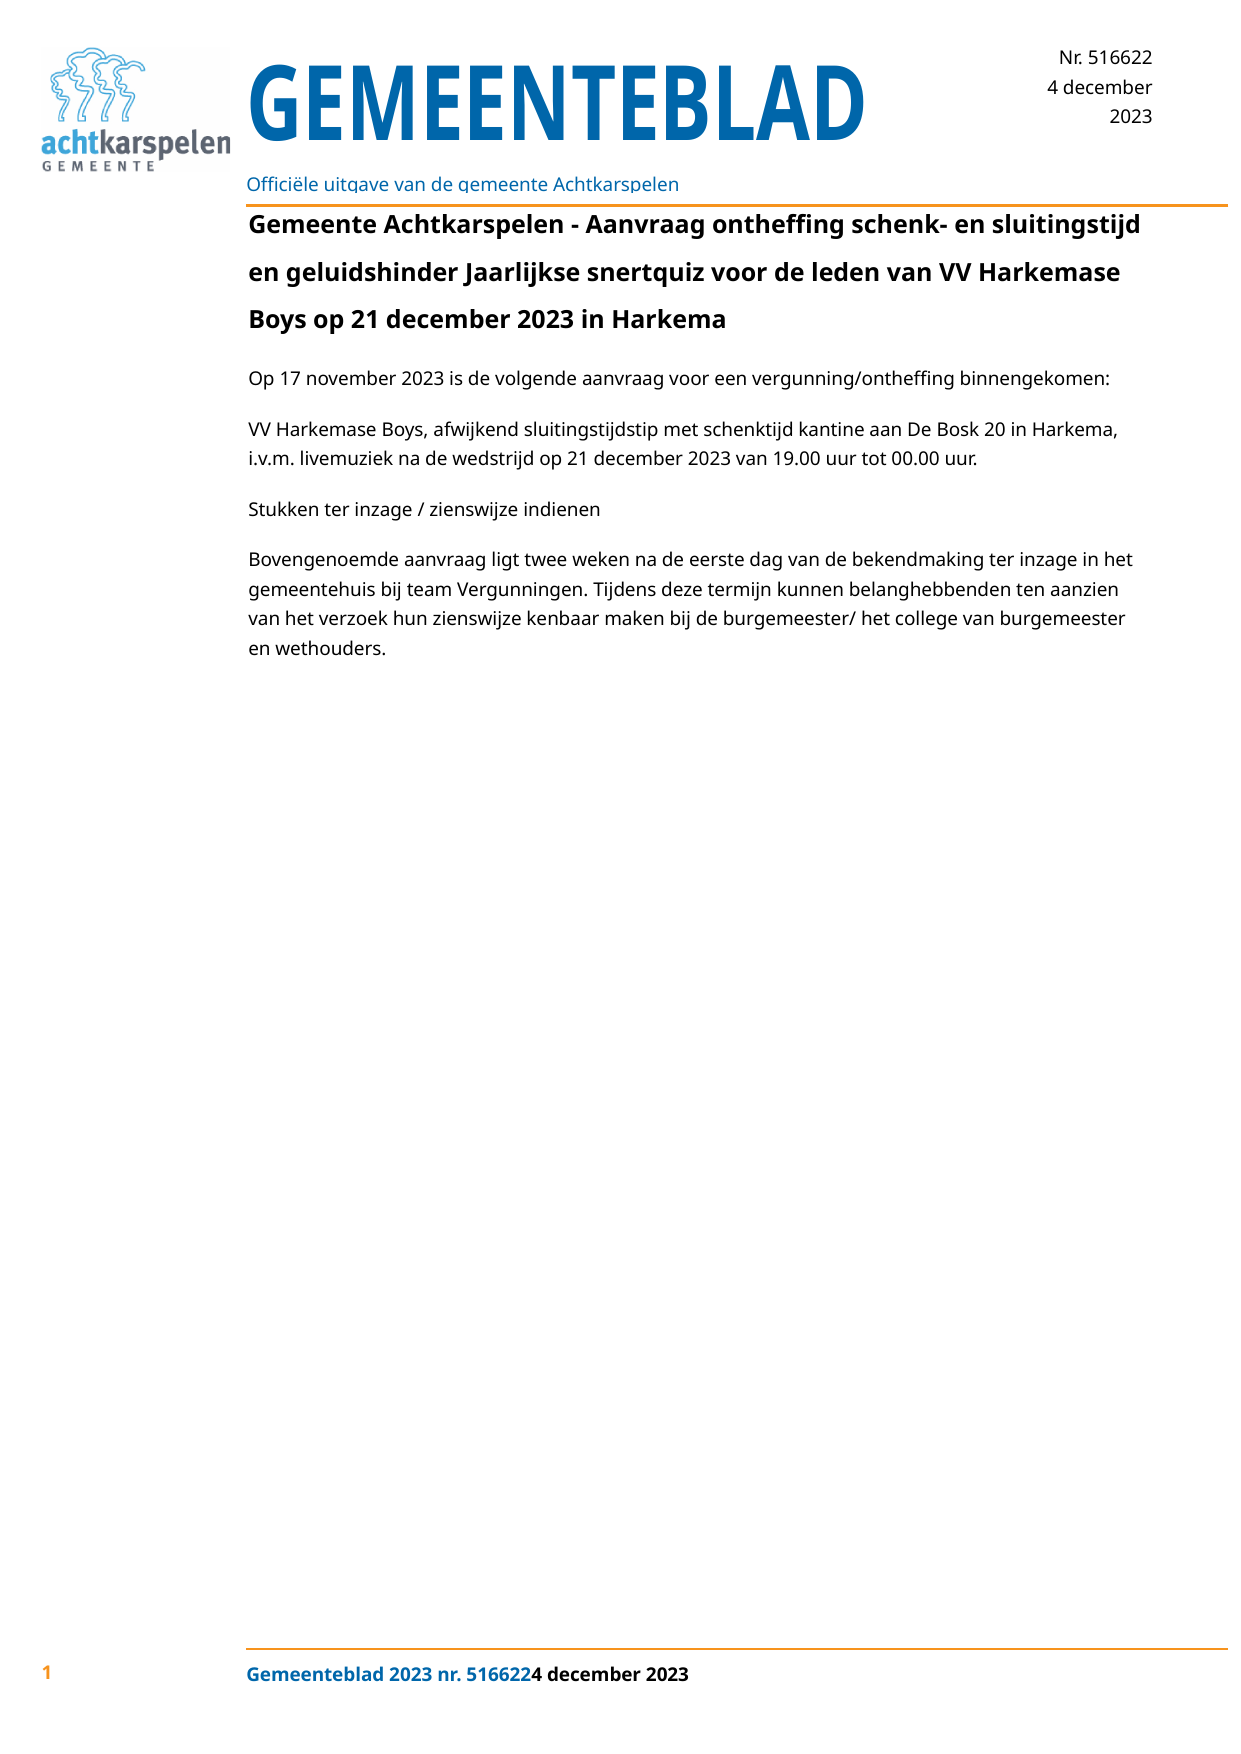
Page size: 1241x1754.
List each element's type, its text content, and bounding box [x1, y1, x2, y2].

text VV Harkemase Boys, afwijkend sluitingstijdstip met schenktijd kantine aan De Bosk 20 in Harkema, i.v.m. livemuziek na de wedstrijd op 21 december 2023 van 19.00 uur tot 00.00 uur. [248, 416, 1152, 471]
picture [41, 47, 231, 172]
text Stukken ter inzage / zienswijze indienen [248, 496, 1152, 522]
text Bovengenoemde aanvraag ligt twee weken na de eerste dag van de bekendmaking ter inzage in het gemeentehuis bij team Vergunningen. Tijdens deze termijn kunnen belanghebbenden ten aanzien van het verzoek hun zienswijze kenbaar maken bij de burgemeester/ het college van burgemeester en wethouders. [248, 546, 1152, 661]
text Gemeente Achtkarspelen - Aanvraag ontheffing schenk- en sluitingstijd en geluidshinder Jaarlijkse snertquiz voor de leden van VV Harkemase Boys op 21 december 2023 in Harkema [248, 207, 1152, 336]
text Op 17 november 2023 is de volgende aanvraag voor een vergunning/ontheffing binnengekomen: [248, 366, 1152, 391]
